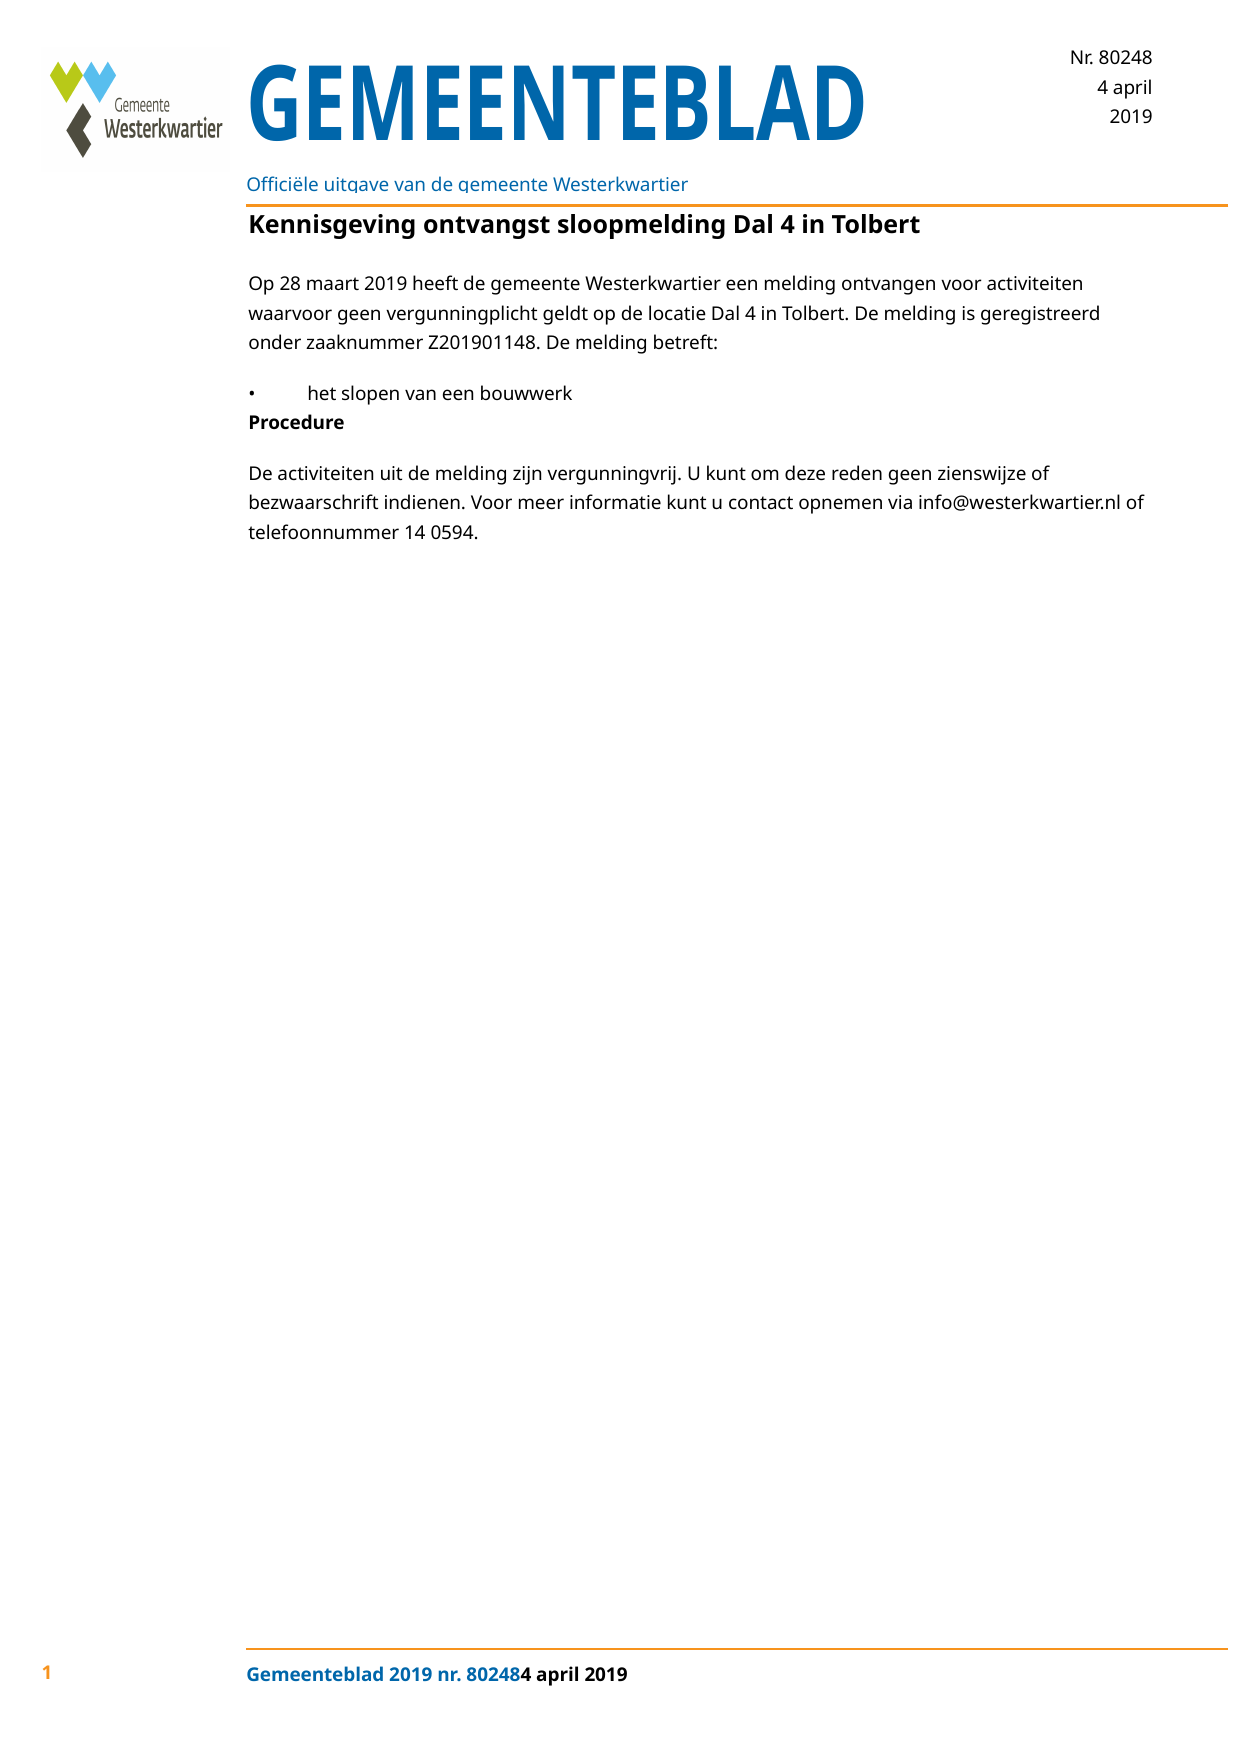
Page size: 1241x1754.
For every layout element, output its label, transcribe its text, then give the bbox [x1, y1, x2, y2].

text De activiteiten uit de melding zijn vergunningvrij. U kunt om deze reden geen zienswijze of bezwaarschrift indienen. Voor meer informatie kunt u contact opnemen via info@westerkwartier.nl of telefoonnummer 14 0594. [248, 460, 1152, 545]
list het slopen van een bouwwerk [248, 380, 1152, 406]
picture [41, 47, 231, 172]
text Procedure [248, 409, 1152, 435]
text Op 28 maart 2019 heeft de gemeente Westerkwartier een melding ontvangen voor activiteiten waarvoor geen vergunningplicht geldt op de locatie Dal 4 in Tolbert. De melding is geregistreerd onder zaaknummer Z201901148. De melding betreft: [248, 270, 1152, 355]
text Kennisgeving ontvangst sloopmelding Dal 4 in Tolbert [248, 207, 1152, 241]
